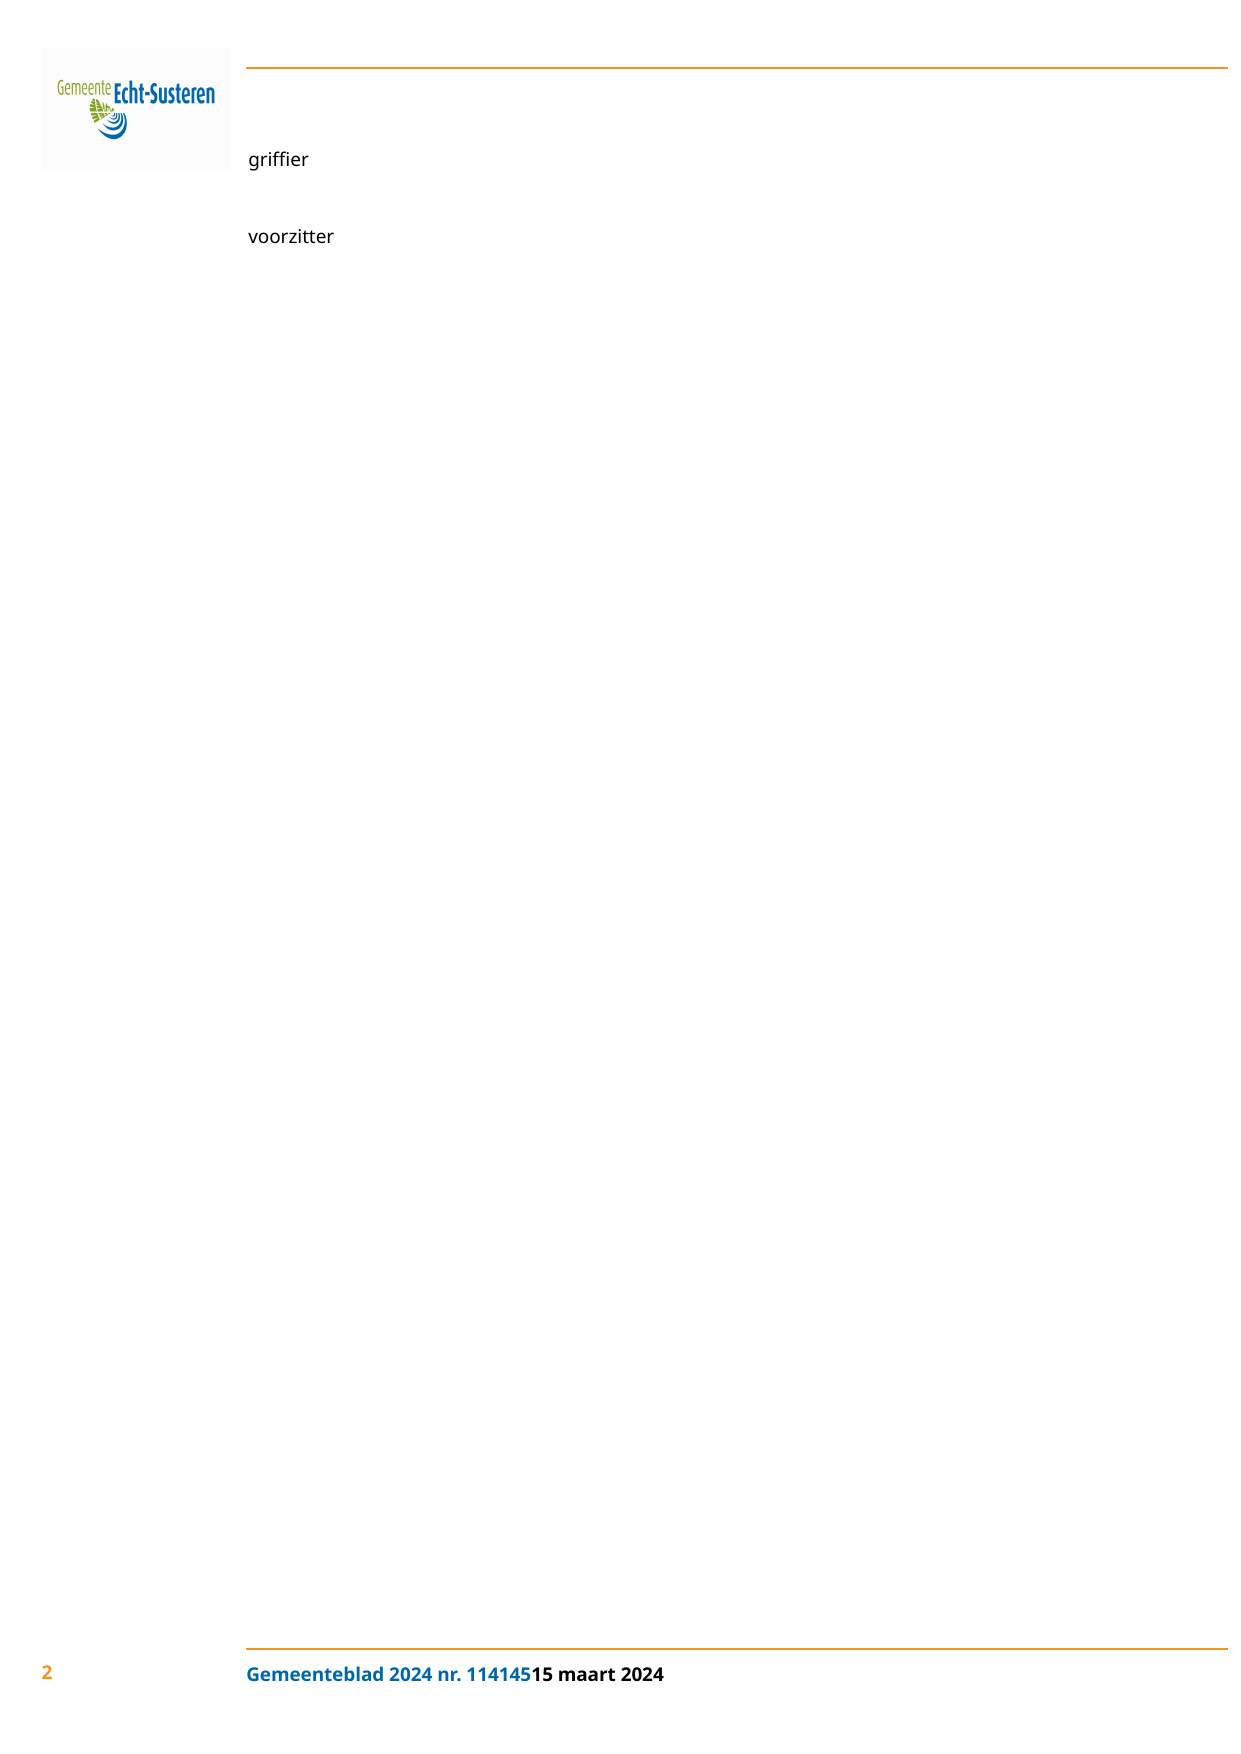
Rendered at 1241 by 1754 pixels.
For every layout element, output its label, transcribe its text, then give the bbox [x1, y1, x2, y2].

text griffier [248, 146, 1152, 172]
text voorzitter [248, 223, 1152, 249]
picture [41, 47, 231, 172]
